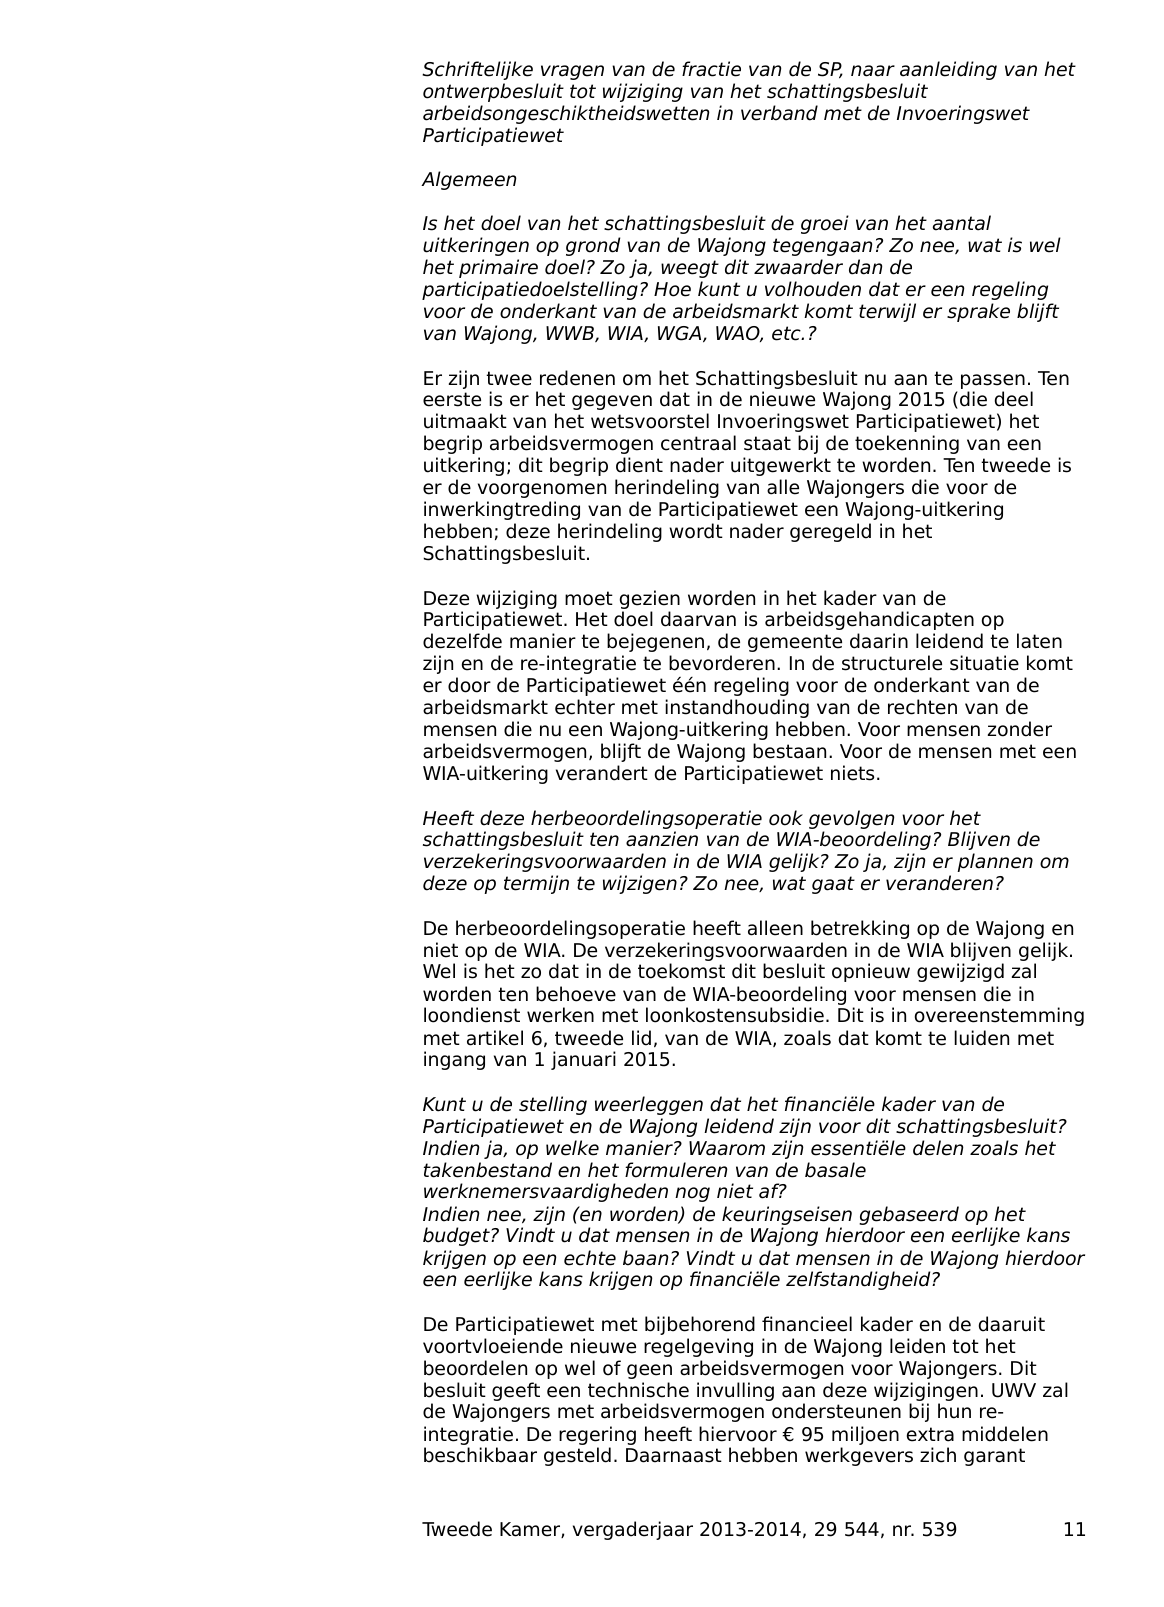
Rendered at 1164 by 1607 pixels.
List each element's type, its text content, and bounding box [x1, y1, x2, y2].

text Indien nee, zijn (en worden) de keuringseisen gebaseerd op het budget? Vindt u dat mensen in de Wajong hierdoor een eerlijke kans krijgen op een echte baan? Vindt u dat mensen in de Wajong hierdoor een eerlijke kans krijgen op financiële zelfstandigheid? [422, 1203, 1087, 1291]
subtitle Schriftelijke vragen van de fractie van de SP, naar aanleiding van het ontwerpbesluit tot wijziging van het schattingsbesluit arbeidsongeschiktheidswetten in verband met de Invoeringswet Participatiewet [422, 59, 1087, 147]
text De herbeoordelingsoperatie heeft alleen betrekking op de Wajong en niet op de WIA. De verzekeringsvoorwaarden in de WIA blijven gelijk. Wel is het zo dat in de toekomst dit besluit opnieuw gewijzigd zal worden ten behoeve van de WIA-beoordeling voor mensen die in loondienst werken met loonkostensubsidie. Dit is in overeenstemming met artikel 6, tweede lid, van de WIA, zoals dat komt te luiden met ingang van 1 januari 2015. [422, 917, 1087, 1071]
text Er zijn twee redenen om het Schattingsbesluit nu aan te passen. Ten eerste is er het gegeven dat in de nieuwe Wajong 2015 (die deel uitmaakt van het wetsvoorstel Invoeringswet Participatiewet) het begrip arbeidsvermogen centraal staat bij de toekenning van een uitkering; dit begrip dient nader uitgewerkt te worden. Ten tweede is er de voorgenomen herindeling van alle Wajongers die voor de inwerkingtreding van de Participatiewet een Wajong-uitkering hebben; deze herindeling wordt nader geregeld in het Schattingsbesluit. [422, 367, 1087, 565]
text De Participatiewet met bijbehorend financieel kader en de daaruit voortvloeiende nieuwe regelgeving in de Wajong leiden tot het beoordelen op wel of geen arbeidsvermogen voor Wajongers. Dit besluit geeft een technische invulling aan deze wijzigingen. UWV zal de Wajongers met arbeidsvermogen ondersteunen bij hun re-integratie. De regering heeft hiervoor € 95 miljoen extra middelen beschikbaar gesteld. Daarnaast hebben werkgevers zich garant [422, 1313, 1087, 1467]
subtitle Heeft deze herbeoordelingsoperatie ook gevolgen voor het schattingsbesluit ten aanzien van de WIA-beoordeling? Blijven de verzekeringsvoorwaarden in de WIA gelijk? Zo ja, zijn er plannen om deze op termijn te wijzigen? Zo nee, wat gaat er veranderen? [422, 807, 1087, 895]
text Kunt u de stelling weerleggen dat het financiële kader van de Participatiewet en de Wajong leidend zijn voor dit schattingsbesluit? Indien ja, op welke manier? Waarom zijn essentiële delen zoals het takenbestand en het formuleren van de basale werknemersvaardigheden nog niet af? [422, 1093, 1087, 1203]
text Is het doel van het schattingsbesluit de groei van het aantal uitkeringen op grond van de Wajong tegengaan? Zo nee, wat is wel het primaire doel? Zo ja, weegt dit zwaarder dan de participatiedoelstelling? Hoe kunt u volhouden dat er een regeling voor de onderkant van de arbeidsmarkt komt terwijl er sprake blijft van Wajong, WWB, WIA, WGA, WAO, etc.? [422, 213, 1087, 345]
subtitle Algemeen [422, 169, 1087, 191]
text Deze wijziging moet gezien worden in het kader van de Participatiewet. Het doel daarvan is arbeidsgehandicapten op dezelfde manier te bejegenen, de gemeente daarin leidend te laten zijn en de re-integratie te bevorderen. In de structurele situatie komt er door de Participatiewet één regeling voor de onderkant van de arbeidsmarkt echter met instandhouding van de rechten van de mensen die nu een Wajong-uitkering hebben. Voor mensen zonder arbeidsvermogen, blijft de Wajong bestaan. Voor de mensen met een WIA-uitkering verandert de Participatiewet niets. [422, 587, 1087, 785]
